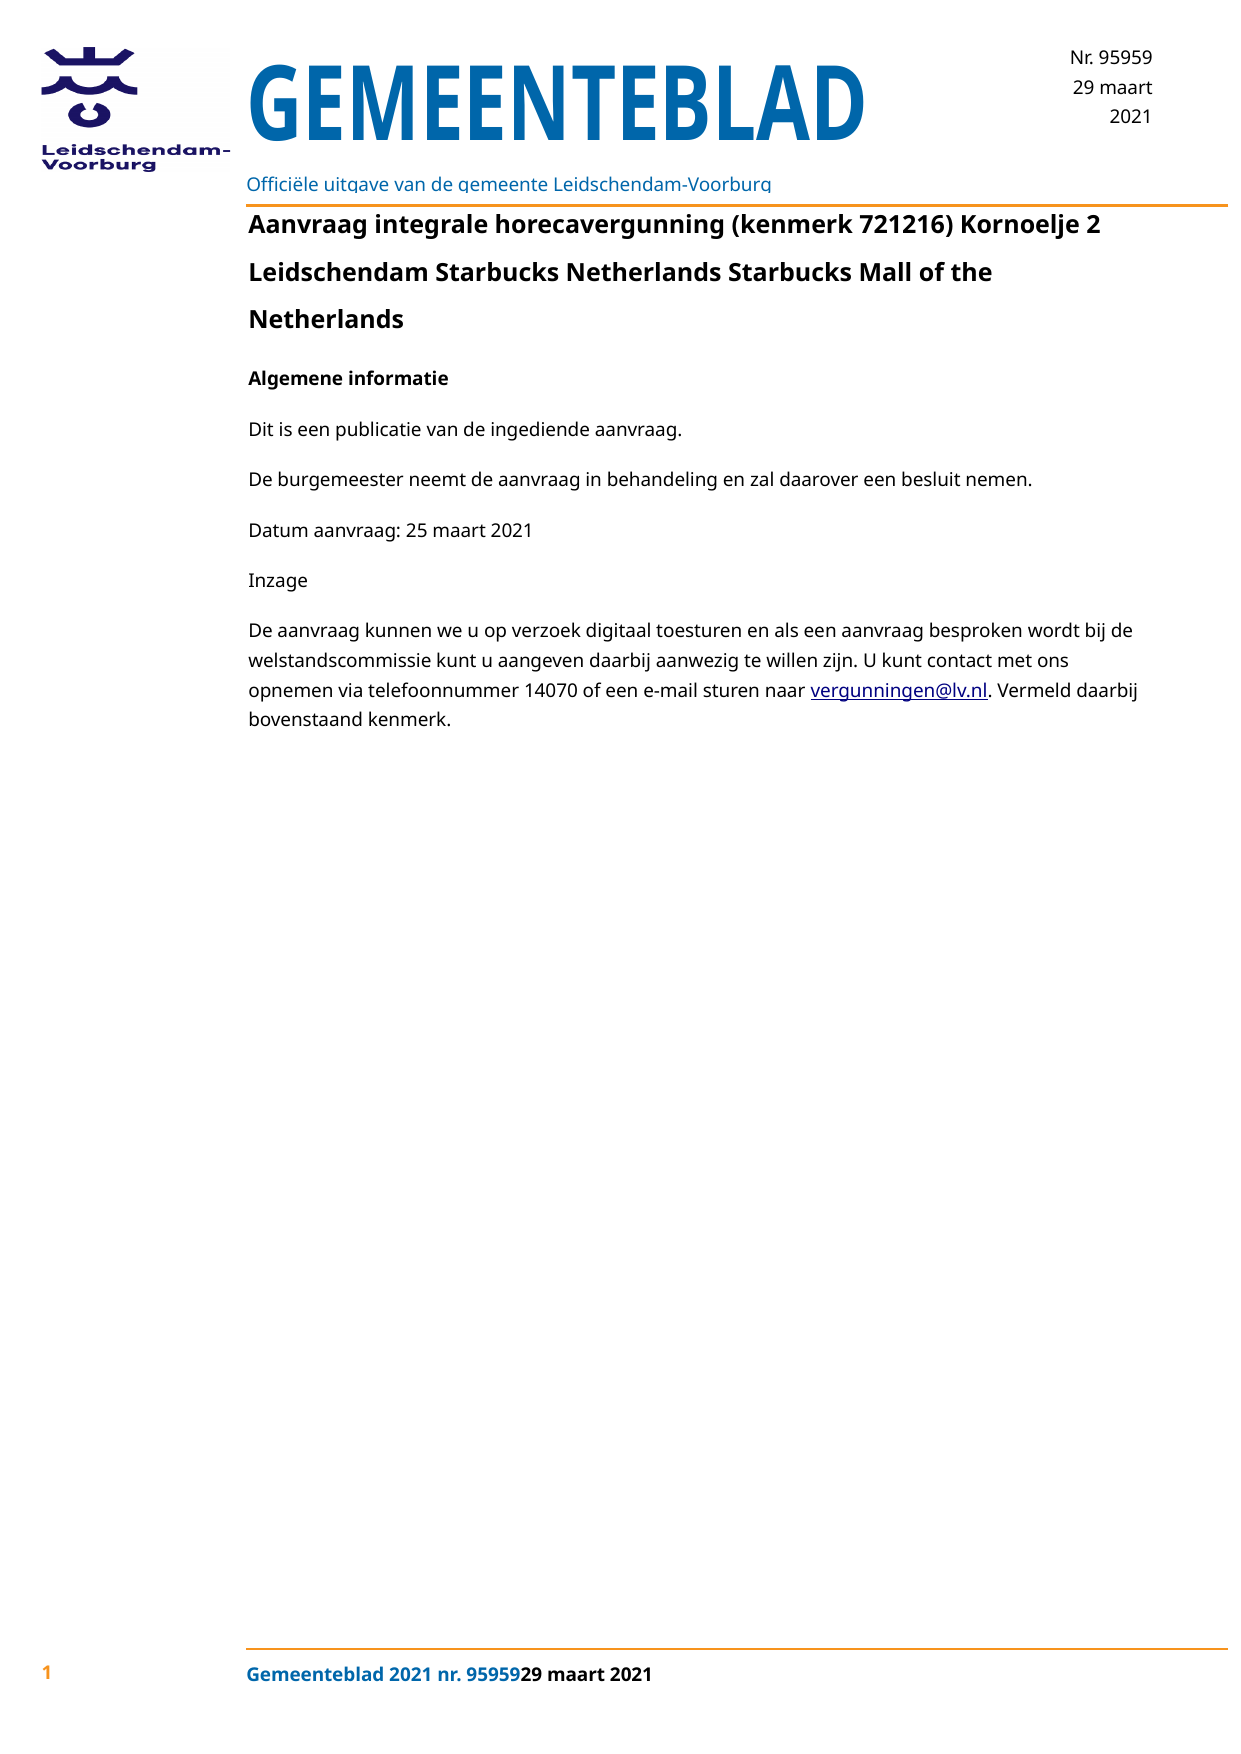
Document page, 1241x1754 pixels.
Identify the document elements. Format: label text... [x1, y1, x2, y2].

text Dit is een publicatie van de ingediende aanvraag. [248, 416, 1152, 442]
text Aanvraag integrale horecavergunning (kenmerk 721216) Kornoelje 2 Leidschendam Starbucks Netherlands Starbucks Mall of the Netherlands [248, 207, 1152, 336]
text De burgemeester neemt de aanvraag in behandeling en zal daarover een besluit nemen. [248, 466, 1152, 492]
text Algemene informatie [248, 366, 1152, 391]
picture [41, 47, 231, 172]
text Inzage [248, 567, 1152, 593]
text Datum aanvraag: 25 maart 2021 [248, 517, 1152, 542]
text De aanvraag kunnen we u op verzoek digitaal toesturen en als een aanvraag besproken wordt bij de welstandscommissie kunt u aangeven daarbij aanwezig te willen zijn. U kunt contact met ons opnemen via telefoonnummer 14070 of een e-mail sturen naar vergunningen@lv.nl. Vermeld daarbij bovenstaand kenmerk. [248, 618, 1152, 732]
